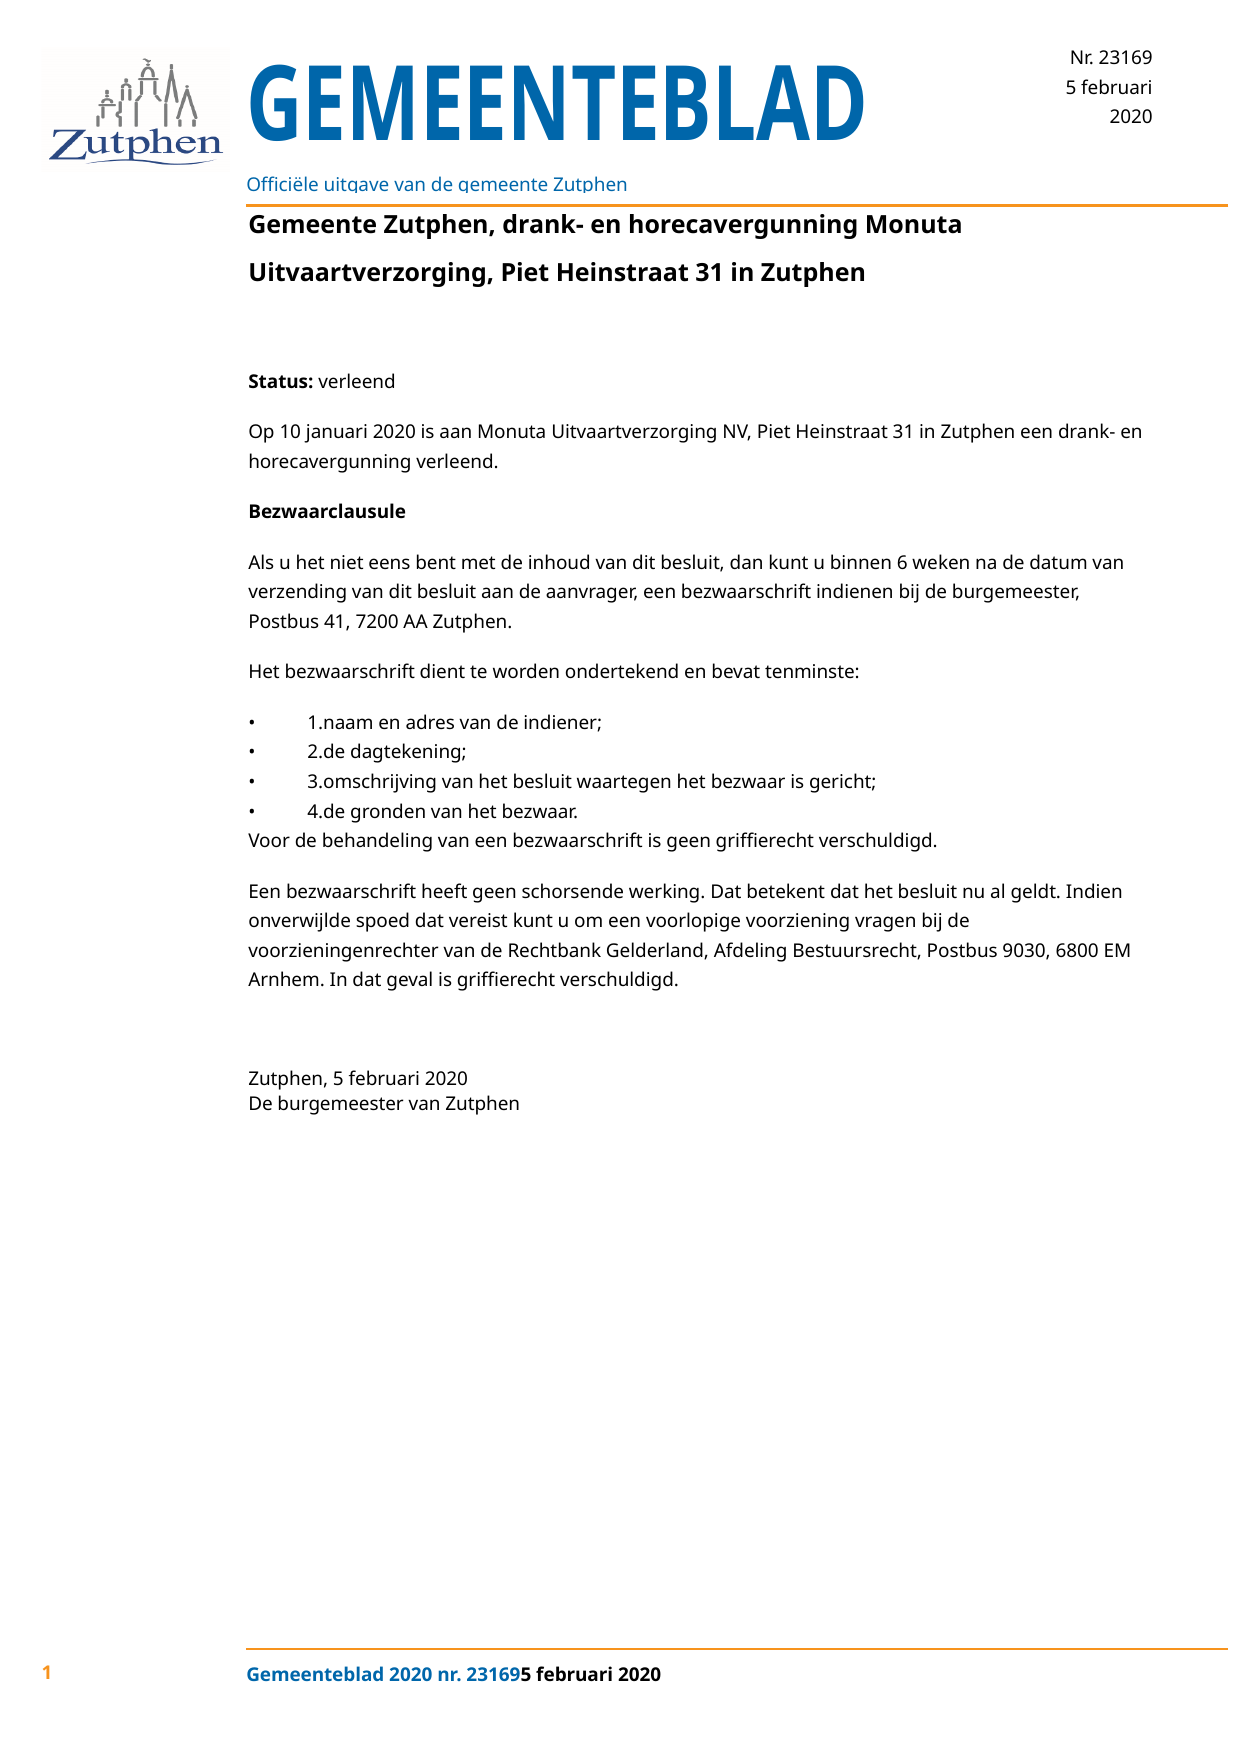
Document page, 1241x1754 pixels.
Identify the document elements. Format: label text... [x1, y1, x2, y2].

text Het bezwaarschrift dient te worden ondertekend en bevat tenminste: [248, 659, 1152, 684]
text Op 10 januari 2020 is aan Monuta Uitvaartverzorging NV, Piet Heinstraat 31 in Zutphen een drank- en horecavergunning verleend. [248, 419, 1152, 474]
text De burgemeester van Zutphen [248, 1091, 1152, 1116]
text Een bezwaarschrift heeft geen schorsende werking. Dat betekent dat het besluit nu al geldt. Indien onverwijlde spoed dat vereist kunt u om een voorlopige voorziening vragen bij de voorzieningenrechter van de Rechtbank Gelderland, Afdeling Bestuursrecht, Postbus 9030, 6800 EM Arnhem. In dat geval is griffierecht verschuldigd. [248, 878, 1152, 992]
text Gemeente Zutphen, drank- en horecavergunning Monuta Uitvaartverzorging, Piet Heinstraat 31 in Zutphen [248, 207, 1152, 288]
text Status: verleend [248, 368, 1152, 394]
list 2.de dagtekening; [248, 739, 1152, 764]
list 1.naam en adres van de indiener; [248, 709, 1152, 735]
picture [41, 47, 231, 172]
text Bezwaarclausule [248, 499, 1152, 524]
list 4.de gronden van het bezwaar. [248, 798, 1152, 824]
text Zutphen, 5 februari 2020 [248, 1065, 1152, 1091]
text Voor de behandeling van een bezwaarschrift is geen griffierecht verschuldigd. [248, 827, 1152, 853]
list 3.omschrijving van het besluit waartegen het bezwaar is gericht; [248, 768, 1152, 794]
text Als u het niet eens bent met de inhoud van dit besluit, dan kunt u binnen 6 weken na de datum van verzending van dit besluit aan de aanvrager, een bezwaarschrift indienen bij de burgemeester, Postbus 41, 7200 AA Zutphen. [248, 549, 1152, 634]
